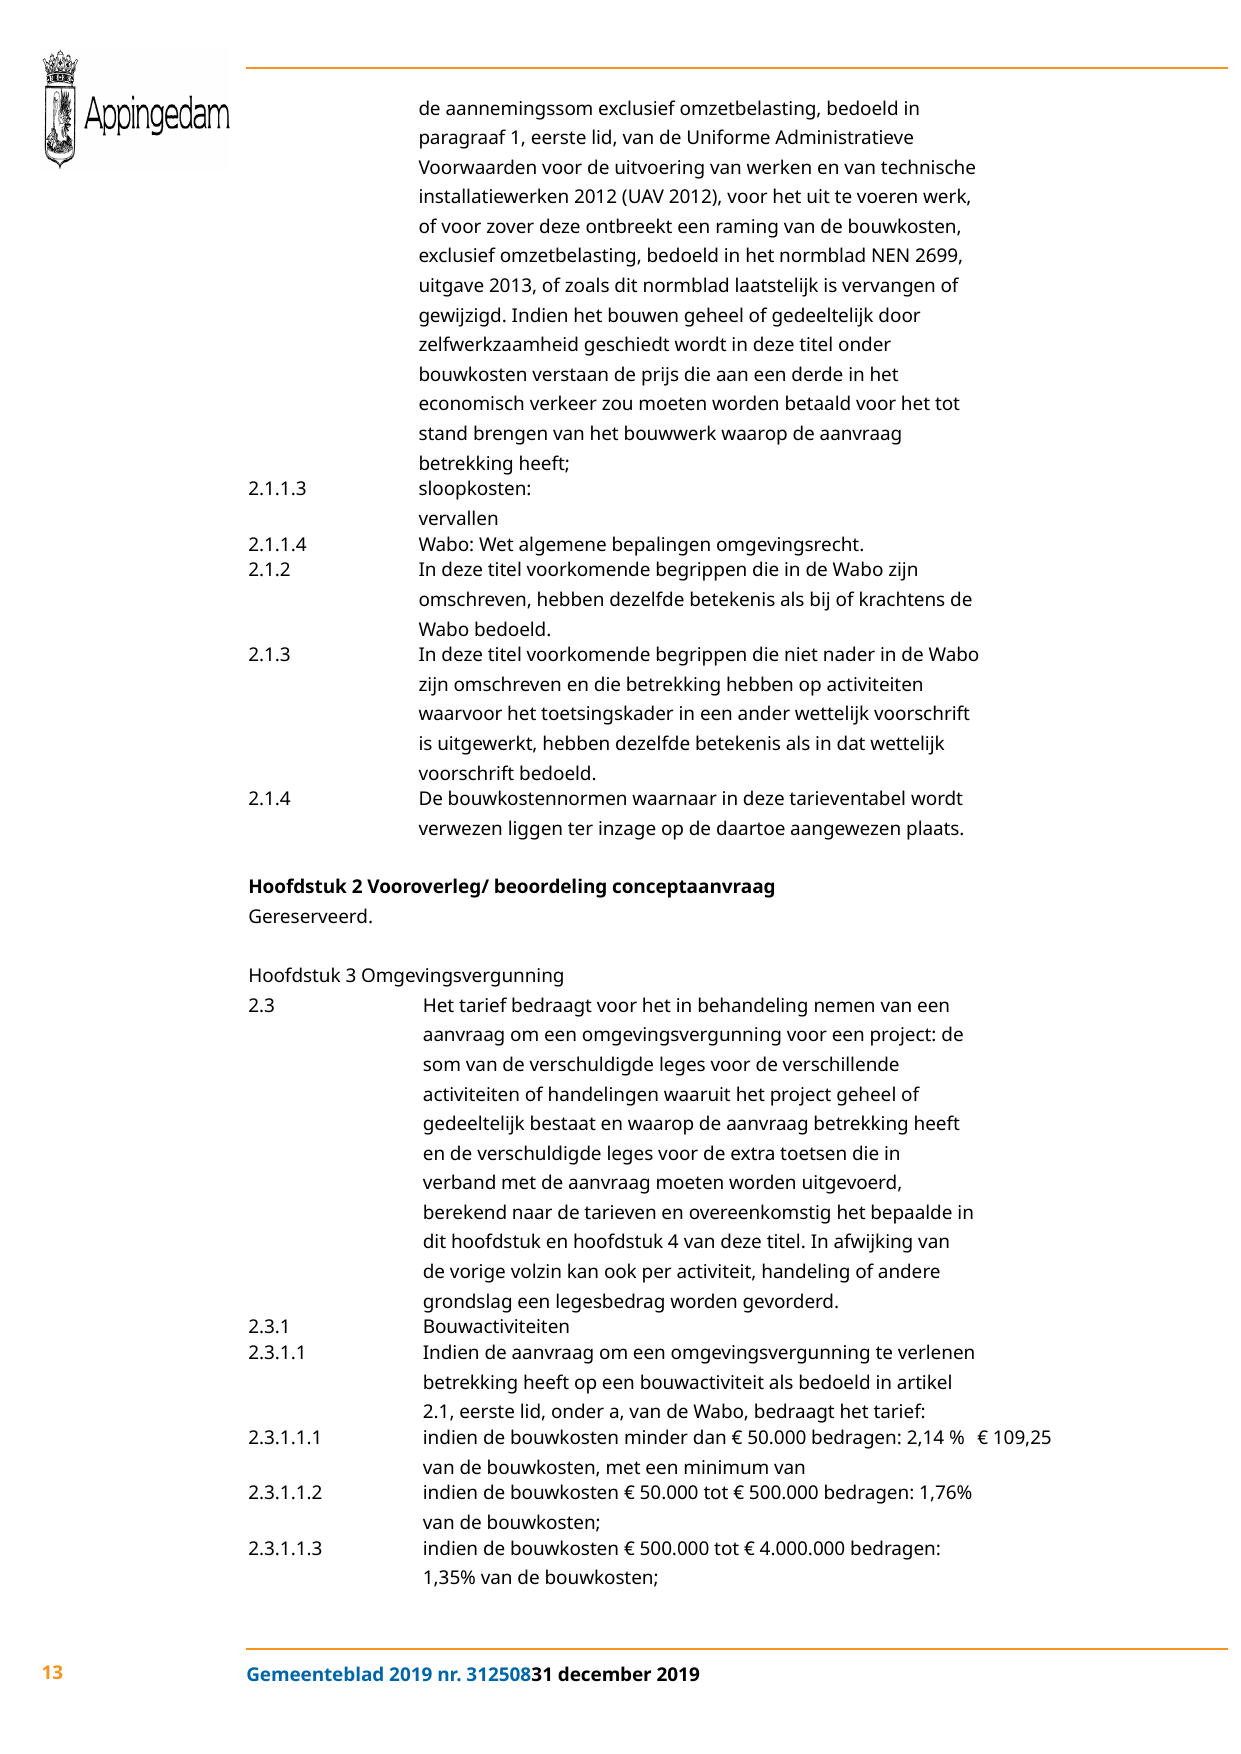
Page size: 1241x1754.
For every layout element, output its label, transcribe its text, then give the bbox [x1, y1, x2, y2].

table_cell De bouwkostennormen waarnaar in deze tarieventabel wordt verwezen liggen ter inzage op de daartoe aangewezen plaats. [418, 786, 981, 841]
table_cell [981, 641, 1152, 786]
table_cell 2.1.1.4 [248, 531, 418, 557]
table_cell [977, 1339, 1152, 1424]
table_cell sloopkosten: vervallen [418, 476, 981, 531]
table_header Het tarief bedraagt voor het in behandeling nemen van een aanvraag om een omgevingsvergunning voor een project: de som van de verschuldigde leges voor de verschillende activiteiten of handelingen waaruit het project geheel of gedeeltelijk bestaat en waarop de aanvraag betrekking heeft en de verschuldigde leges voor de extra toetsen die in verband met de aanvraag moeten worden uitgevoerd, berekend naar de tarieven en overeenkomstig het bepaalde in dit hoofdstuk en hoofdstuk 4 van deze titel. In afwijking van de vorige volzin kan ook per activiteit, handeling of andere grondslag een legesbedrag worden gevorderd. [423, 992, 977, 1314]
table_cell 2.3.1.1 [248, 1339, 423, 1424]
table_cell indien de bouwkosten € 50.000 tot € 500.000 bedragen: 1,76% van de bouwkosten; [423, 1480, 977, 1535]
text Hoofdstuk 3 Omgevingsvergunning [248, 962, 1152, 988]
table_cell 2.1.4 [248, 786, 418, 841]
table_cell indien de bouwkosten minder dan € 50.000 bedragen: 2,14 % van de bouwkosten, met een minimum van [423, 1424, 977, 1479]
table_cell 2.3.1.1.1 [248, 1424, 423, 1479]
table_cell 2.1.3 [248, 641, 418, 786]
table_cell In deze titel voorkomende begrippen die in de Wabo zijn omschreven, hebben dezelfde betekenis als bij of krachtens de Wabo bedoeld. [418, 557, 981, 641]
table_cell [981, 557, 1152, 641]
table_cell Indien de aanvraag om een omgevingsvergunning te verlenen betrekking heeft op een bouwactiviteit als bedoeld in artikel 2.1, eerste lid, onder a, van de Wabo, bedraagt het tarief: [423, 1339, 977, 1424]
table_cell 2.3.1.1.3 [248, 1535, 423, 1590]
text Hoofdstuk 2 Vooroverleg/ beoordeling conceptaanvraag [248, 874, 1152, 899]
table_cell [248, 95, 418, 476]
table_cell € 109,25 [977, 1424, 1152, 1479]
table_cell de aannemingssom exclusief omzetbelasting, bedoeld in paragraaf 1, eerste lid, van de Uniforme Administratieve Voorwaarden voor de uitvoering van werken en van technische installatiewerken 2012 (UAV 2012), voor het uit te voeren werk, of voor zover deze ontbreekt een raming van de bouwkosten, exclusief omzetbelasting, bedoeld in het normblad NEN 2699, uitgave 2013, of zoals dit normblad laatstelijk is vervangen of gewijzigd. Indien het bouwen geheel of gedeeltelijk door zelfwerkzaamheid geschiedt wordt in deze titel onder bouwkosten verstaan de prijs die aan een derde in het economisch verkeer zou moeten worden betaald voor het tot stand brengen van het bouwwerk waarop de aanvraag betrekking heeft; [418, 95, 981, 476]
table_cell [981, 531, 1152, 557]
table_cell [981, 786, 1152, 841]
table_header 2.3 [248, 992, 423, 1314]
table_cell 2.1.1.3 [248, 476, 418, 531]
table_header [977, 992, 1152, 1314]
table_cell 2.3.1.1.2 [248, 1480, 423, 1535]
table_cell 2.3.1 [248, 1314, 423, 1339]
table_cell 2.1.2 [248, 557, 418, 641]
table_cell [977, 1535, 1152, 1590]
table_cell [981, 95, 1152, 476]
text Gereserveerd. [248, 903, 1152, 929]
table_cell [977, 1480, 1152, 1535]
table_cell indien de bouwkosten € 500.000 tot € 4.000.000 bedragen: 1,35% van de bouwkosten; [423, 1535, 977, 1590]
table_cell [977, 1314, 1152, 1339]
table_cell Bouwactiviteiten [423, 1314, 977, 1339]
picture [41, 47, 231, 172]
table_cell In deze titel voorkomende begrippen die niet nader in de Wabo zijn omschreven en die betrekking hebben op activiteiten waarvoor het toetsingskader in een ander wettelijk voorschrift is uitgewerkt, hebben dezelfde betekenis als in dat wettelijk voorschrift bedoeld. [418, 641, 981, 786]
table_cell Wabo: Wet algemene bepalingen omgevingsrecht. [418, 531, 981, 557]
table_cell [981, 476, 1152, 531]
